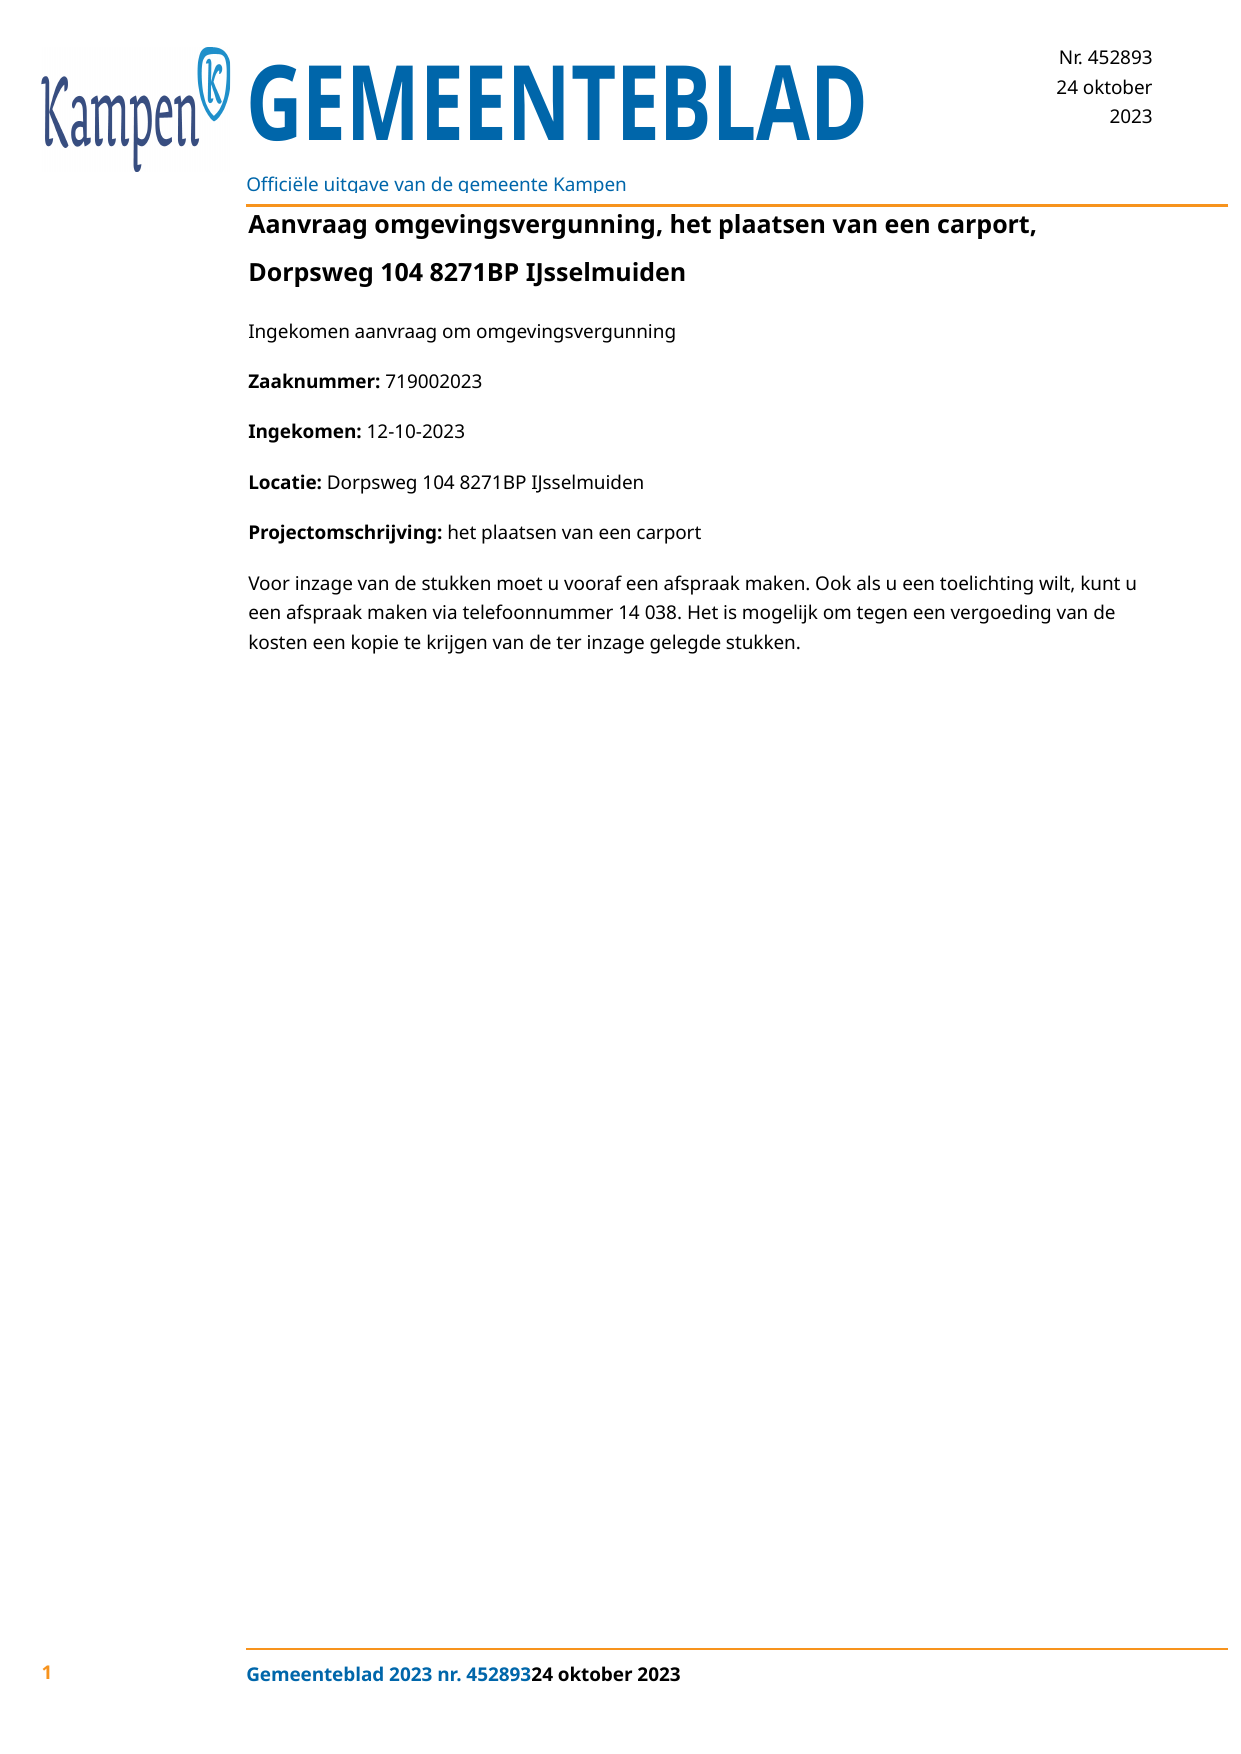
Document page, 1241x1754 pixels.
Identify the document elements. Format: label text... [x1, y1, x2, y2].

text Zaaknummer: 719002023 [248, 368, 1152, 394]
text Locatie: Dorpsweg 104 8271BP IJsselmuiden [248, 469, 1152, 495]
text Aanvraag omgevingsvergunning, het plaatsen van een carport, Dorpsweg 104 8271BP IJsselmuiden [248, 207, 1152, 288]
text Projectomschrijving: het plaatsen van een carport [248, 519, 1152, 545]
picture [41, 47, 231, 172]
text Voor inzage van de stukken moet u vooraf een afspraak maken. Ook als u een toelichting wilt, kunt u een afspraak maken via telefoonnummer 14 038. Het is mogelijk om tegen een vergoeding van de kosten een kopie te krijgen van de ter inzage gelegde stukken. [248, 570, 1152, 655]
text Ingekomen: 12-10-2023 [248, 419, 1152, 444]
text Ingekomen aanvraag om omgevingsvergunning [248, 318, 1152, 344]
